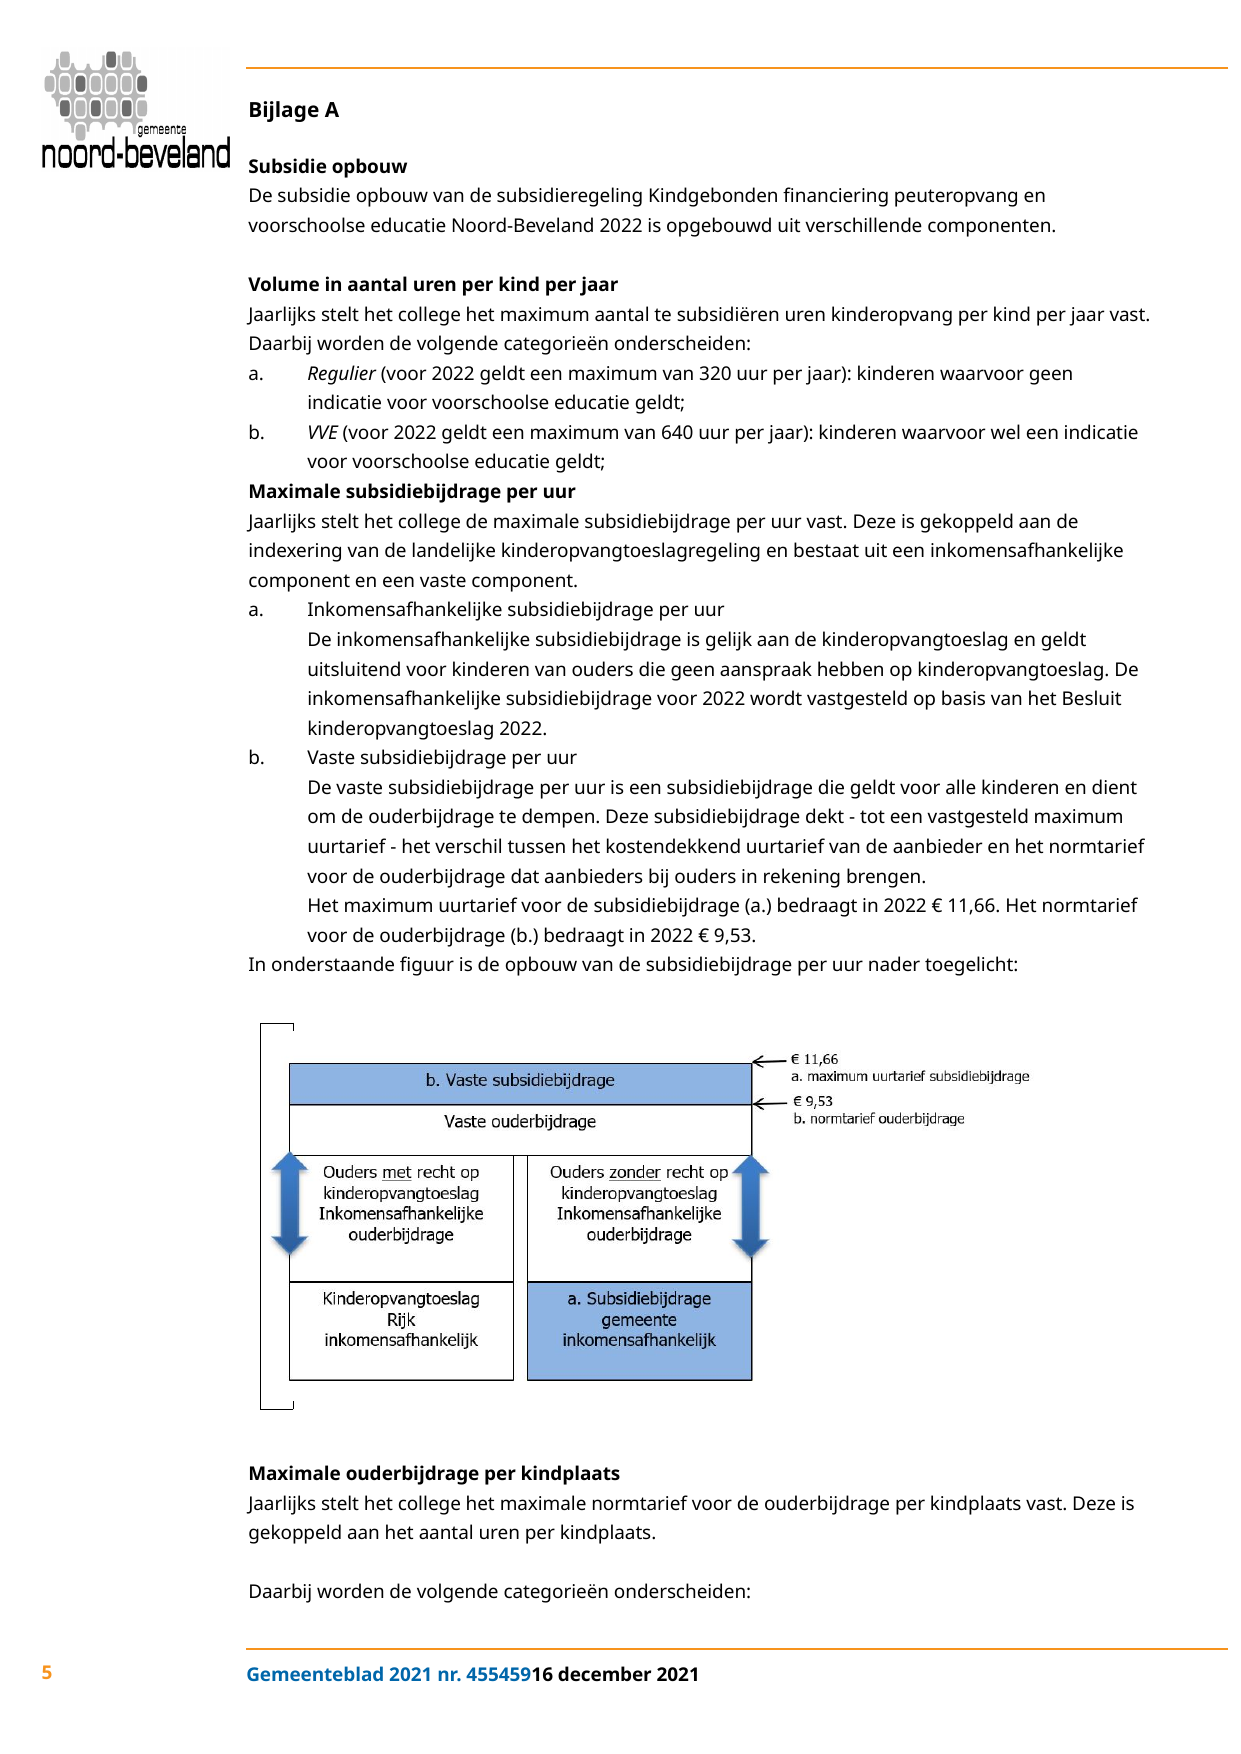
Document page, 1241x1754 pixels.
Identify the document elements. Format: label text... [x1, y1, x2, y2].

list VVE (voor 2022 geldt een maximum van 640 uur per jaar): kinderen waarvoor wel een indicatie voor voorschoolse educatie geldt; [248, 419, 1152, 474]
text Maximale ouderbijdrage per kindplaats [248, 1460, 1152, 1486]
text Jaarlijks stelt het college het maximale normtarief voor de ouderbijdrage per kindplaats vast. Deze is gekoppeld aan het aantal uren per kindplaats. [248, 1490, 1152, 1545]
list Regulier (voor 2022 geldt een maximum van 320 uur per jaar): kinderen waarvoor geen indicatie voor voorschoolse educatie geldt; [248, 360, 1152, 415]
list Vaste subsidiebijdrage per uur [248, 744, 1152, 770]
list Het maximum uurtarief voor de subsidiebijdrage (a.) bedraagt in 2022 € 11,66. Het normtarief voor de ouderbijdrage (b.) bedraagt in 2022 € 9,53. [248, 892, 1152, 948]
text In onderstaande figuur is de opbouw van de subsidiebijdrage per uur nader toegelicht: [248, 952, 1152, 977]
text Jaarlijks stelt het college het maximum aantal te subsidiëren uren kinderopvang per kind per jaar vast. Daarbij worden de volgende categorieën onderscheiden: [248, 301, 1152, 356]
picture [268, 1031, 1037, 1401]
text De subsidie opbouw van de subsidieregeling Kindgebonden financiering peuteropvang en voorschoolse educatie Noord-Beveland 2022 is opgebouwd uit verschillende componenten. [248, 182, 1152, 238]
list De inkomensafhankelijke subsidiebijdrage is gelijk aan de kinderopvangtoeslag en geldt uitsluitend voor kinderen van ouders die geen aanspraak hebben op kinderopvangtoeslag. De inkomensafhankelijke subsidiebijdrage voor 2022 wordt vastgesteld op basis van het Besluit kinderopvangtoeslag 2022. [248, 626, 1152, 741]
text Maximale subsidiebijdrage per uur [248, 478, 1152, 504]
list De vaste subsidiebijdrage per uur is een subsidiebijdrage die geldt voor alle kinderen en dient om de ouderbijdrage te dempen. Deze subsidiebijdrage dekt - tot een vastgesteld maximum uurtarief - het verschil tussen het kostendekkend uurtarief van de aanbieder en het normtarief voor de ouderbijdrage dat aanbieders bij ouders in rekening brengen. [248, 774, 1152, 889]
text Bijlage A [248, 95, 1152, 123]
text Subsidie opbouw [248, 153, 1152, 179]
picture [41, 47, 231, 172]
list Inkomensafhankelijke subsidiebijdrage per uur [248, 597, 1152, 622]
text Jaarlijks stelt het college de maximale subsidiebijdrage per uur vast. Deze is gekoppeld aan de indexering van de landelijke kinderopvangtoeslagregeling en bestaat uit een inkomensafhankelijke component en een vaste component. [248, 508, 1152, 593]
text Daarbij worden de volgende categorieën onderscheiden: [248, 1578, 1152, 1604]
text Volume in aantal uren per kind per jaar [248, 271, 1152, 297]
